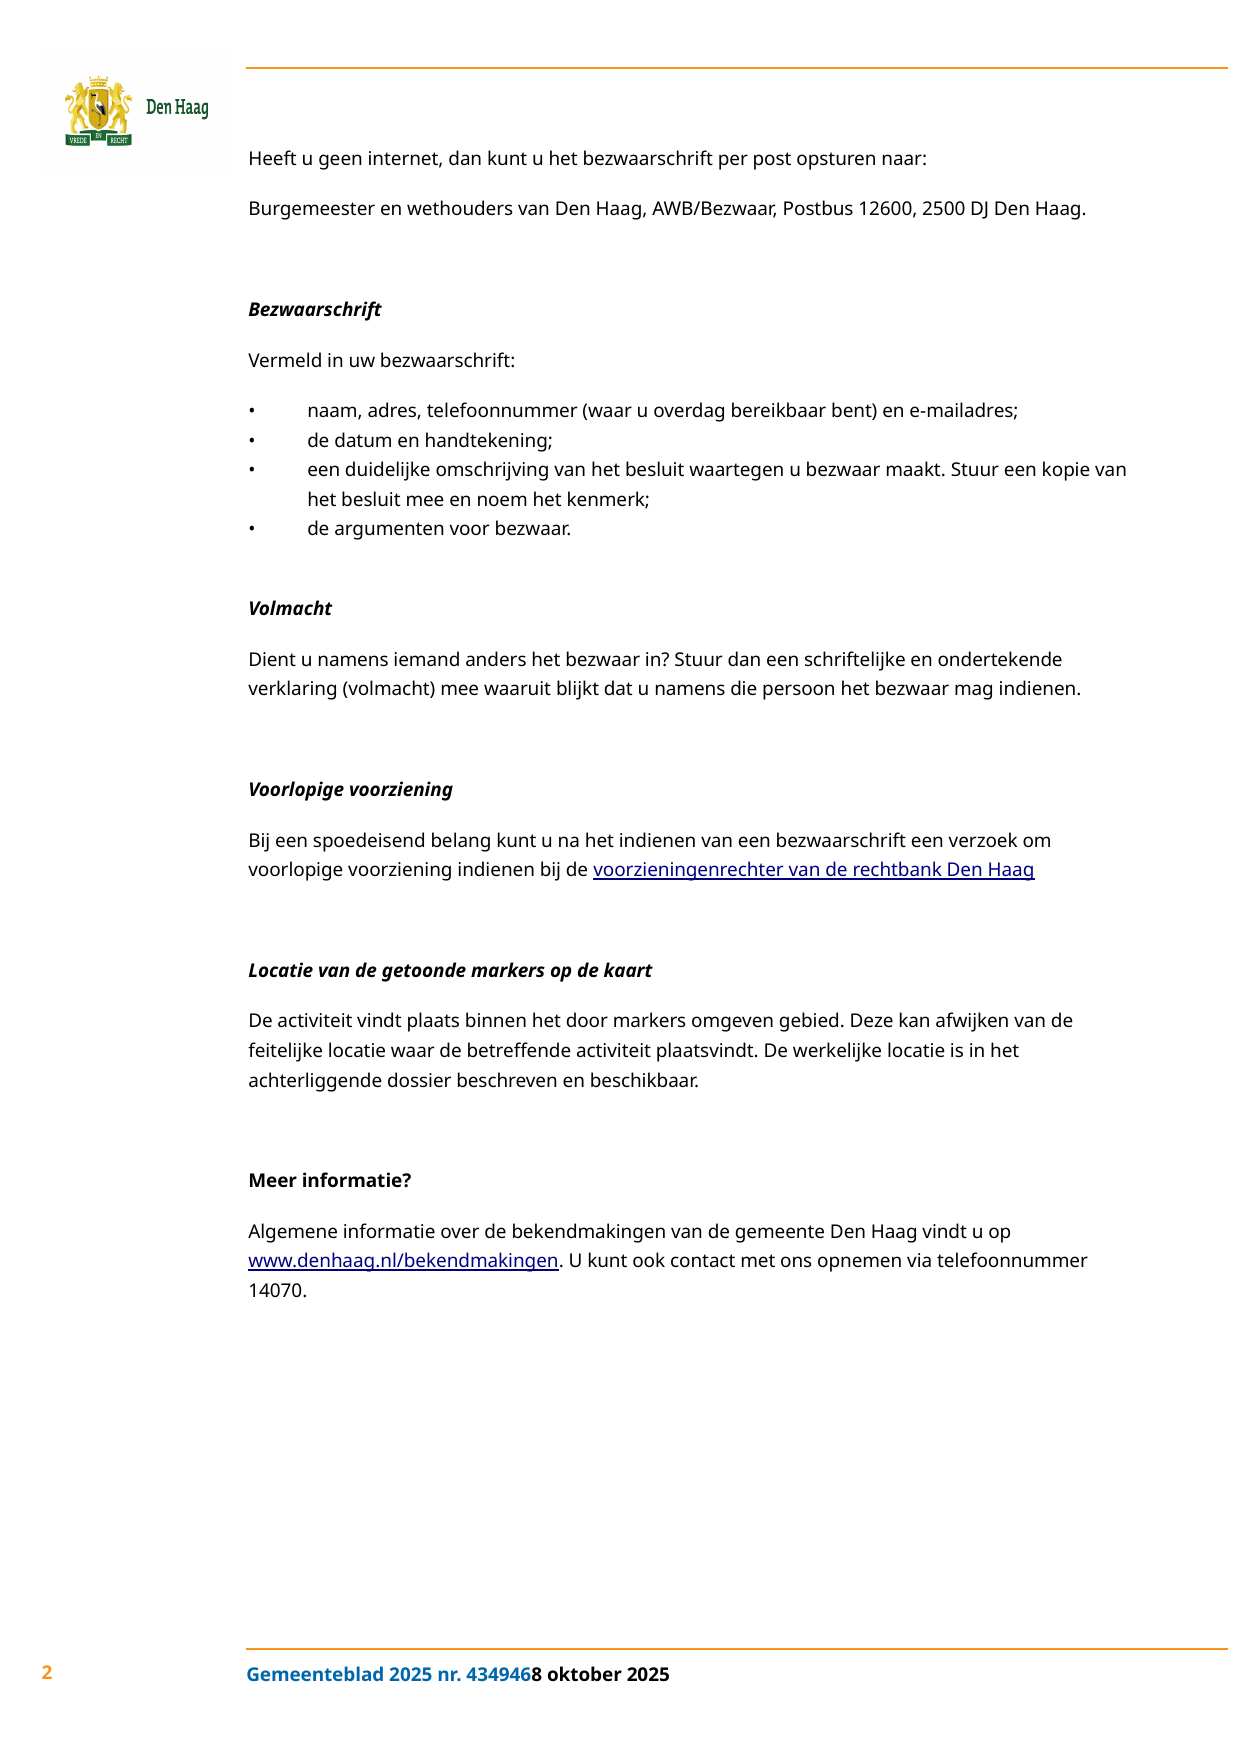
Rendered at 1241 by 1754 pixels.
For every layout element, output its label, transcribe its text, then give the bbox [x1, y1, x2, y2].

list een duidelijke omschrijving van het besluit waartegen u bezwaar maakt. Stuur een kopie van het besluit mee en noem het kenmerk; [248, 456, 1152, 512]
text Bij een spoedeisend belang kunt u na het indienen van een bezwaarschrift een verzoek om voorlopige voorziening indienen bij de voorzieningenrechter van de rechtbank Den Haag [248, 827, 1152, 882]
text Voorlopige voorziening [248, 776, 1152, 802]
list naam, adres, telefoonnummer (waar u overdag bereikbaar bent) en e-mailadres; [248, 397, 1152, 423]
list de datum en handtekening; [248, 427, 1152, 453]
list de argumenten voor bezwaar. [248, 516, 1152, 541]
text De activiteit vindt plaats binnen het door markers omgeven gebied. Deze kan afwijken van de feitelijke locatie waar de betreffende activiteit plaatsvindt. De werkelijke locatie is in het achterliggende dossier beschreven en beschikbaar. [248, 1008, 1152, 1093]
text Burgemeester en wethouders van Den Haag, AWB/Bezwaar, Postbus 12600, 2500 DJ Den Haag. [248, 196, 1152, 221]
text Heeft u geen internet, dan kunt u het bezwaarschrift per post opsturen naar: [248, 145, 1152, 171]
text Meer informatie? [248, 1168, 1152, 1193]
text Vermeld in uw bezwaarschrift: [248, 347, 1152, 373]
text Algemene informatie over de bekendmakingen van de gemeente Den Haag vindt u op www.denhaag.nl/bekendmakingen. U kunt ook contact met ons opnemen via telefoonnummer 14070. [248, 1218, 1152, 1303]
text Volmacht [248, 596, 1152, 621]
picture [41, 47, 231, 172]
text Bezwaarschrift [248, 296, 1152, 322]
text Locatie van de getoonde markers op de kaart [248, 957, 1152, 983]
text Dient u namens iemand anders het bezwaar in? Stuur dan een schriftelijke en ondertekende verklaring (volmacht) mee waaruit blijkt dat u namens die persoon het bezwaar mag indienen. [248, 646, 1152, 701]
